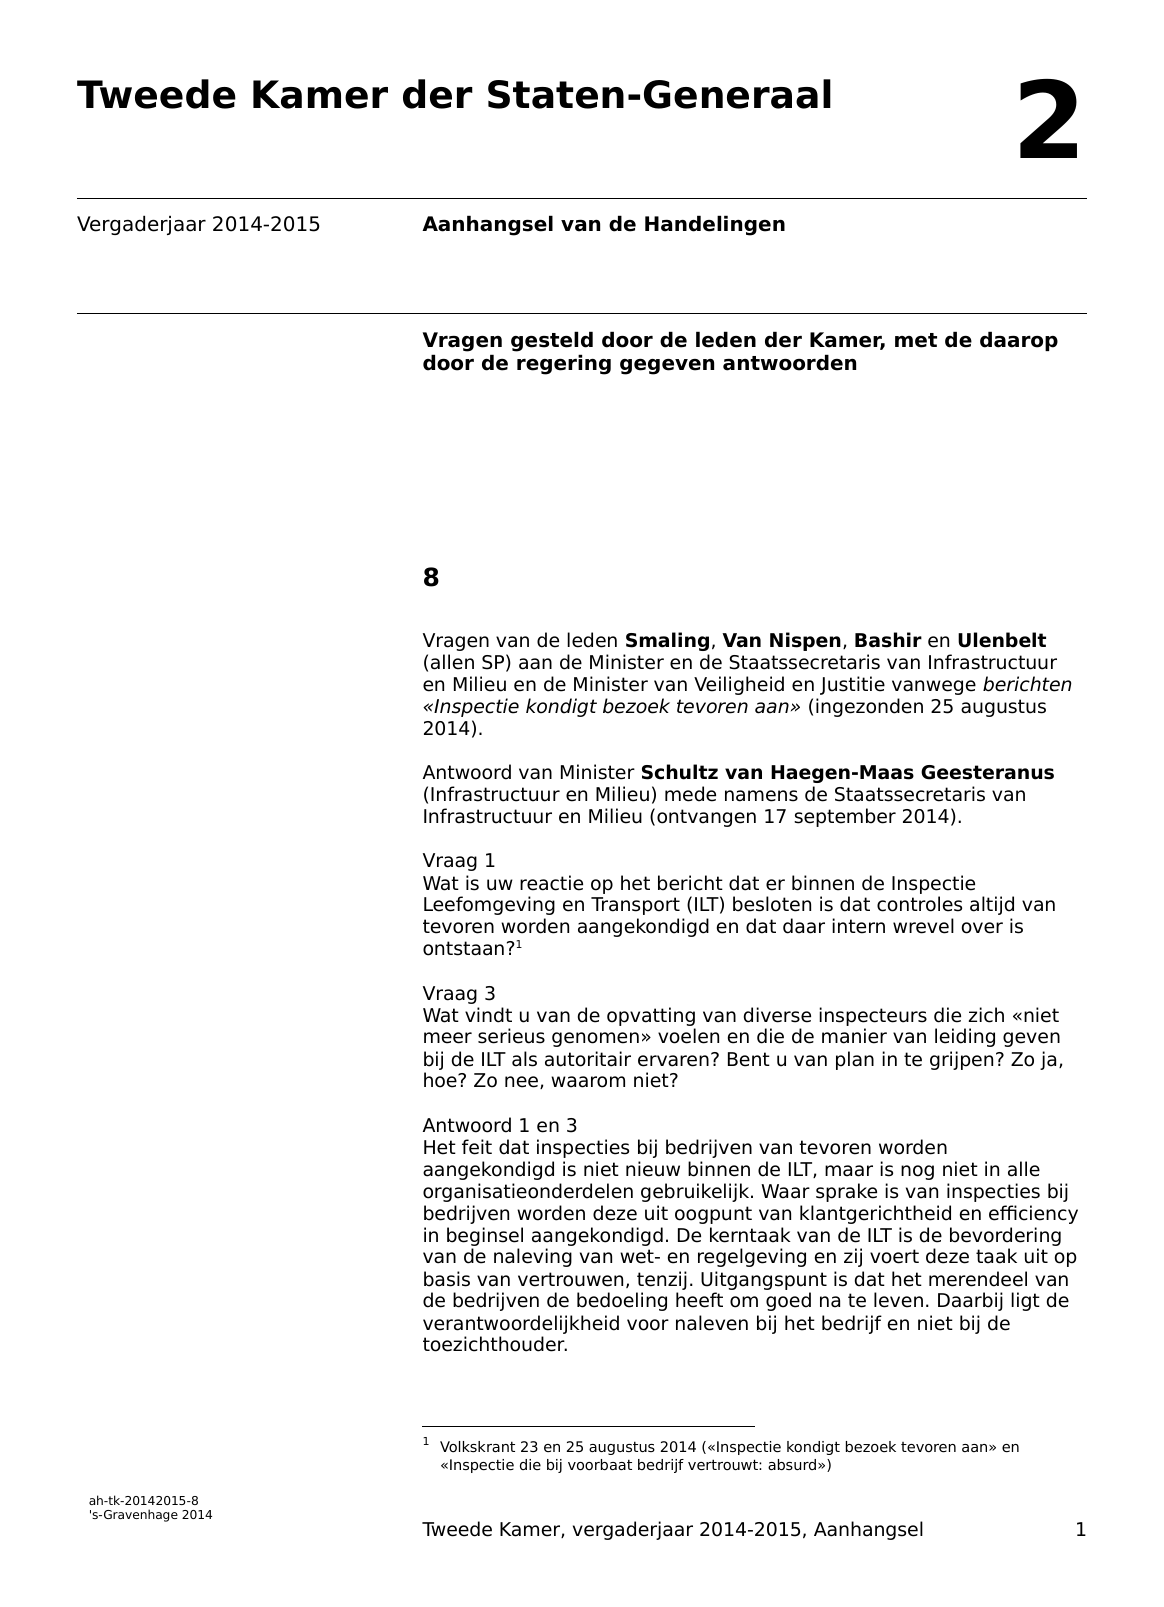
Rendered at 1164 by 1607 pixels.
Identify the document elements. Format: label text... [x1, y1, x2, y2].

text Antwoord 1 en 3 [422, 1114, 1087, 1137]
table_cell Aanhangsel van de Handelingen [422, 199, 1087, 313]
table_cell Vragen gesteld door de leden der Kamer, met de daarop door de regering gegeven antwoorden [422, 314, 1087, 375]
text Wat vindt u van de opvatting van diverse inspecteurs die zich «niet meer serieus genomen» voelen en die de manier van leiding geven bij de ILT als autoritair ervaren? Bent u van plan in te grijpen? Zo ja, hoe? Zo nee, waarom niet? [422, 1004, 1087, 1092]
text Wat is uw reactie op het bericht dat er binnen de Inspectie Leefomgeving en Transport (ILT) besloten is dat controles altijd van tevoren worden aangekondigd en dat daar intern wrevel over is ontstaan? [422, 872, 1087, 960]
text Het feit dat inspecties bij bedrijven van tevoren worden aangekondigd is niet nieuw binnen de ILT, maar is nog niet in alle organisatieonderdelen gebruikelijk. Waar sprake is van inspecties bij bedrijven worden deze uit oogpunt van klantgerichtheid en efficiency in beginsel aangekondigd. De kerntaak van de ILT is de bevordering van de naleving van wet- en regelgeving en zij voert deze taak uit op basis van vertrouwen, tenzij. Uitgangspunt is dat het merendeel van de bedrijven de bedoeling heeft om goed na te leven. Daarbij ligt de verantwoordelijkheid voor naleven bij het bedrijf en niet bij de toezichthouder. [422, 1137, 1087, 1356]
text 8 [422, 563, 1087, 592]
text 's-Gravenhage 2014 [88, 1508, 323, 1522]
table_header 2 [886, 59, 1087, 198]
text Antwoord van Minister Schultz van Haegen-Maas Geesteranus (Infrastructuur en Milieu) mede namens de Staatssecretaris van Infrastructuur en Milieu (ontvangen 17 september 2014). [422, 762, 1087, 828]
text Vraag 3 [422, 982, 1087, 1004]
text Vragen van de leden Smaling, Van Nispen, Bashir en Ulenbelt (allen SP) aan de Minister en de Staatssecretaris van Infrastructuur en Milieu en de Minister van Veiligheid en Justitie vanwege berichten «Inspectie kondigt bezoek tevoren aan» (ingezonden 25 augustus 2014). [422, 630, 1087, 740]
text Volkskrant 23 en 25 augustus 2014 («Inspectie kondigt bezoek tevoren aan» en «Inspectie die bij voorbaat bedrijf vertrouwt: absurd») [422, 1435, 1087, 1474]
text Vraag 1 [422, 850, 1087, 872]
table_cell Vergaderjaar 2014-2015 [77, 199, 422, 313]
table_header Tweede Kamer der Staten-Generaal [77, 59, 886, 198]
text ah-tk-20142015-8 [88, 1494, 323, 1508]
table_cell [77, 314, 422, 375]
